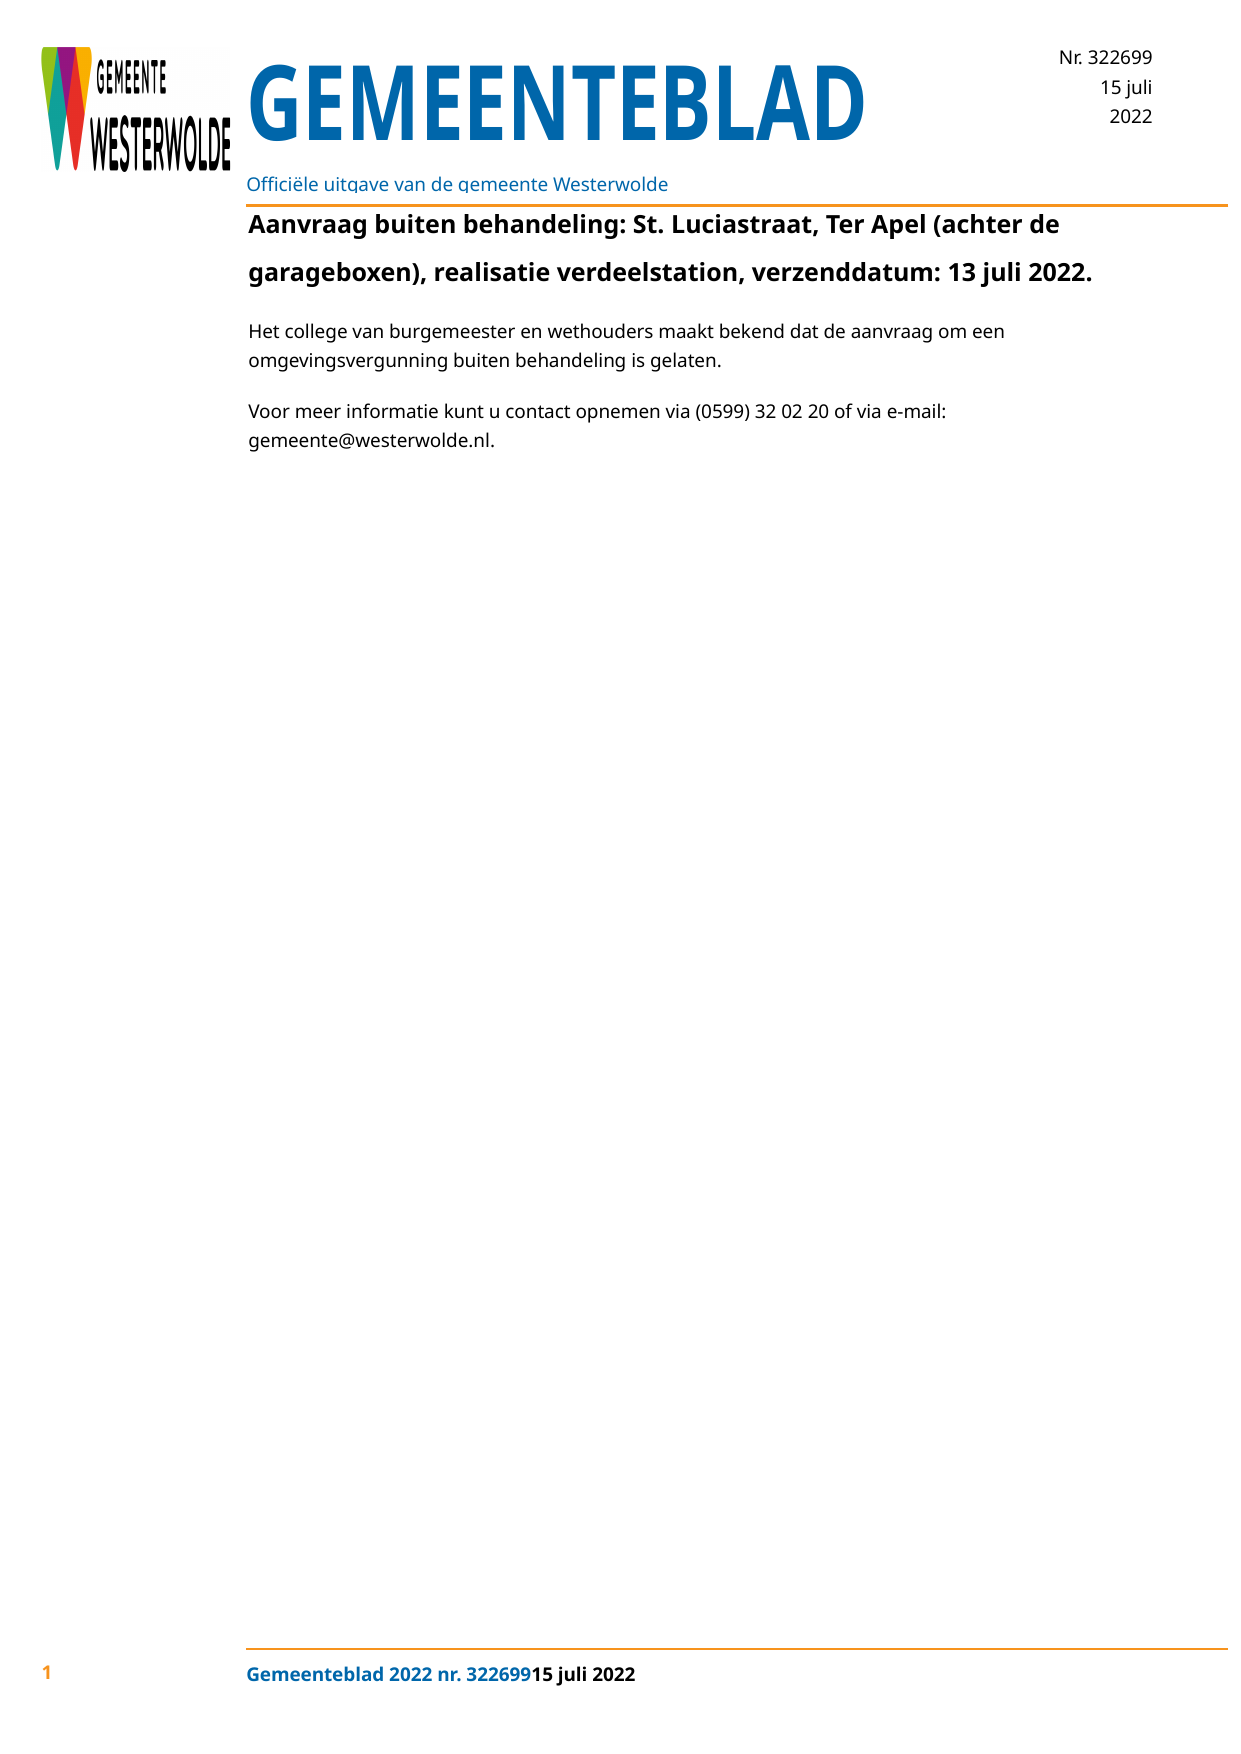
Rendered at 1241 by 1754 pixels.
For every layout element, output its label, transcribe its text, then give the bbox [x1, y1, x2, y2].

text Aanvraag buiten behandeling: St. Luciastraat, Ter Apel (achter de garageboxen), realisatie verdeelstation, verzenddatum: 13 juli 2022. [248, 207, 1152, 288]
picture [41, 47, 231, 172]
text Het college van burgemeester en wethouders maakt bekend dat de aanvraag om een omgevingsvergunning buiten behandeling is gelaten. [248, 318, 1152, 373]
text Voor meer informatie kunt u contact opnemen via (0599) 32 02 20 of via e-mail: gemeente@westerwolde.nl. [248, 398, 1152, 453]
